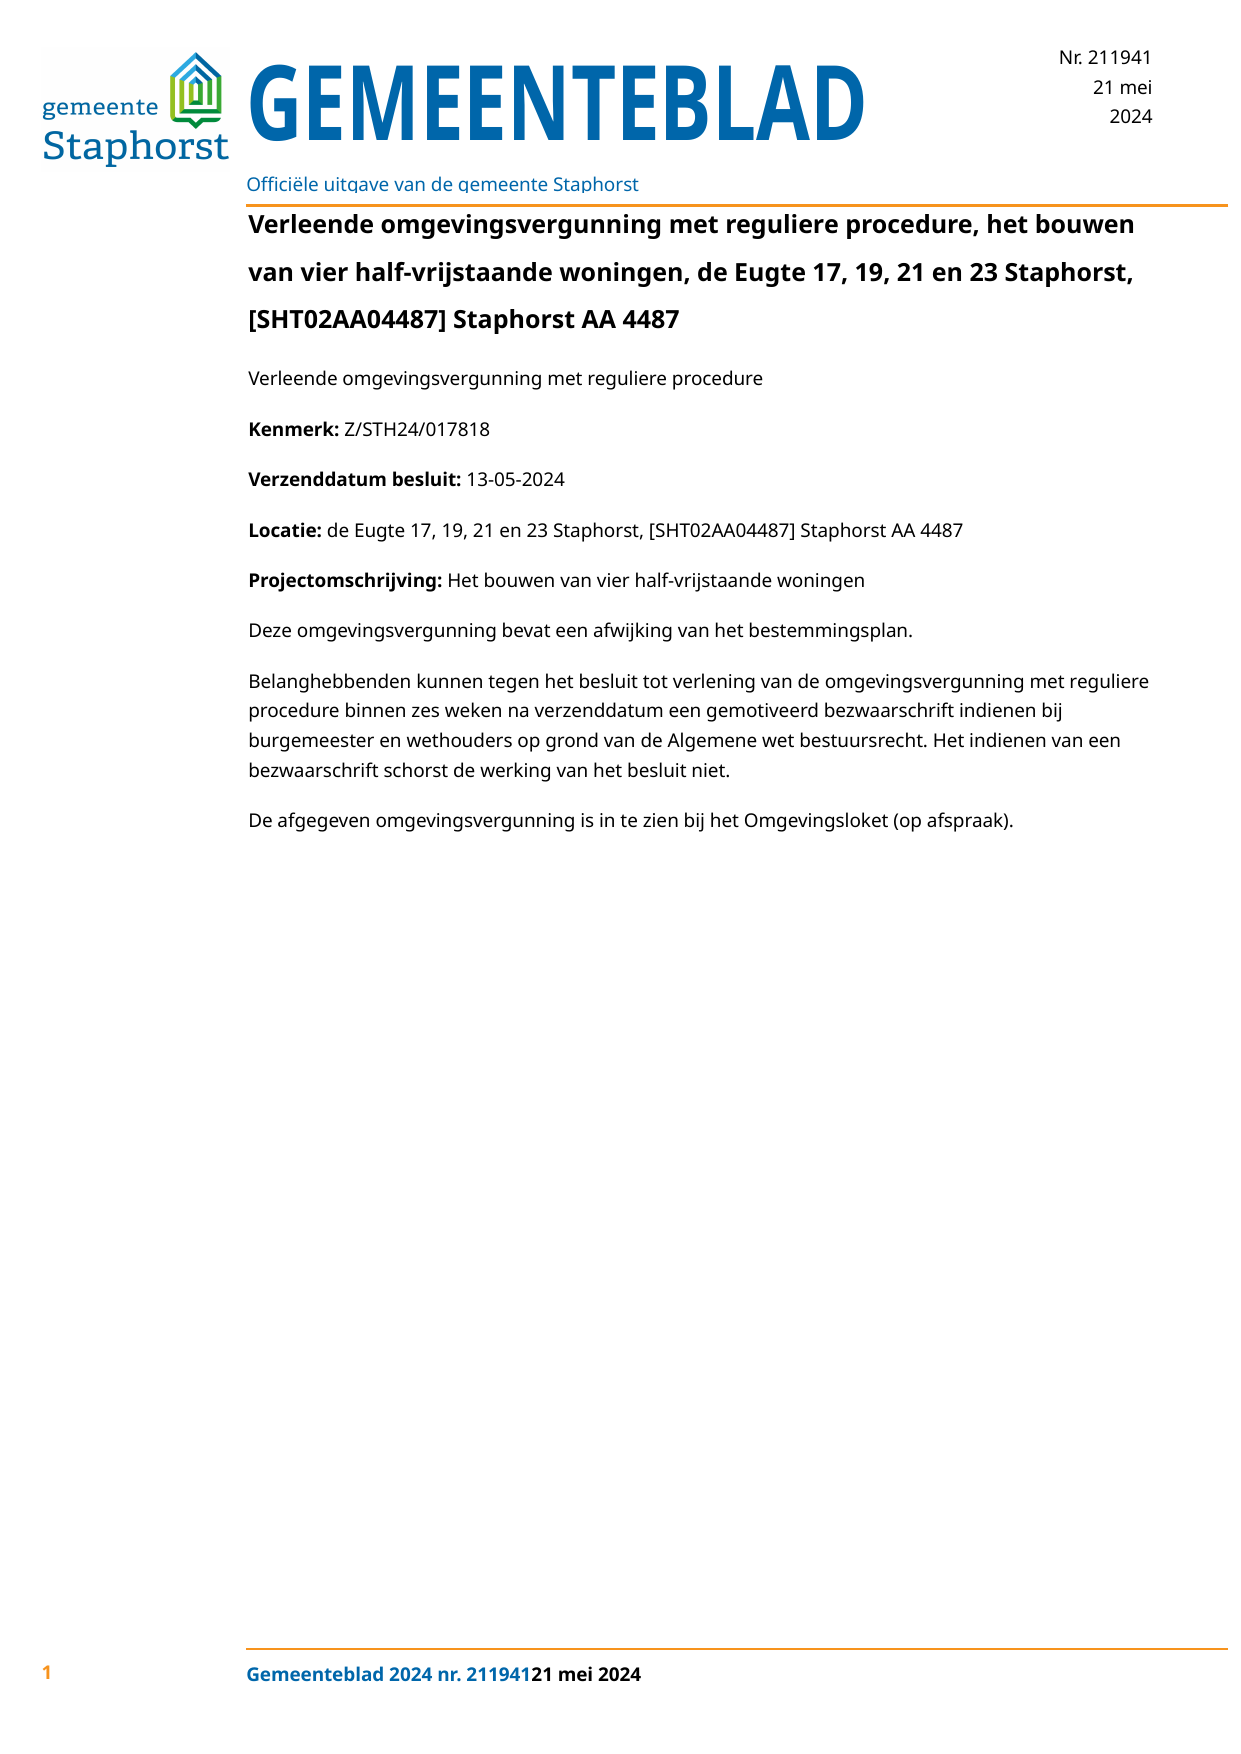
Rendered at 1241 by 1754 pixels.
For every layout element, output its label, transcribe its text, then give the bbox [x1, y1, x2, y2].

text Verzenddatum besluit: 13-05-2024 [248, 466, 1152, 492]
text Locatie: de Eugte 17, 19, 21 en 23 Staphorst, [SHT02AA04487] Staphorst AA 4487 [248, 517, 1152, 542]
text Verleende omgevingsvergunning met reguliere procedure [248, 366, 1152, 391]
text Verleende omgevingsvergunning met reguliere procedure, het bouwen van vier half-vrijstaande woningen, de Eugte 17, 19, 21 en 23 Staphorst, [SHT02AA04487] Staphorst AA 4487 [248, 207, 1152, 336]
text Kenmerk: Z/STH24/017818 [248, 416, 1152, 442]
picture [41, 47, 231, 172]
text Deze omgevingsvergunning bevat een afwijking van het bestemmingsplan. [248, 618, 1152, 643]
text Belanghebbenden kunnen tegen het besluit tot verlening van de omgevingsvergunning met reguliere procedure binnen zes weken na verzenddatum een gemotiveerd bezwaarschrift indienen bij burgemeester en wethouders op grond van de Algemene wet bestuursrecht. Het indienen van een bezwaarschrift schorst de werking van het besluit niet. [248, 668, 1152, 782]
text De afgegeven omgevingsvergunning is in te zien bij het Omgevingsloket (op afspraak). [248, 807, 1152, 833]
text Projectomschrijving: Het bouwen van vier half-vrijstaande woningen [248, 567, 1152, 593]
